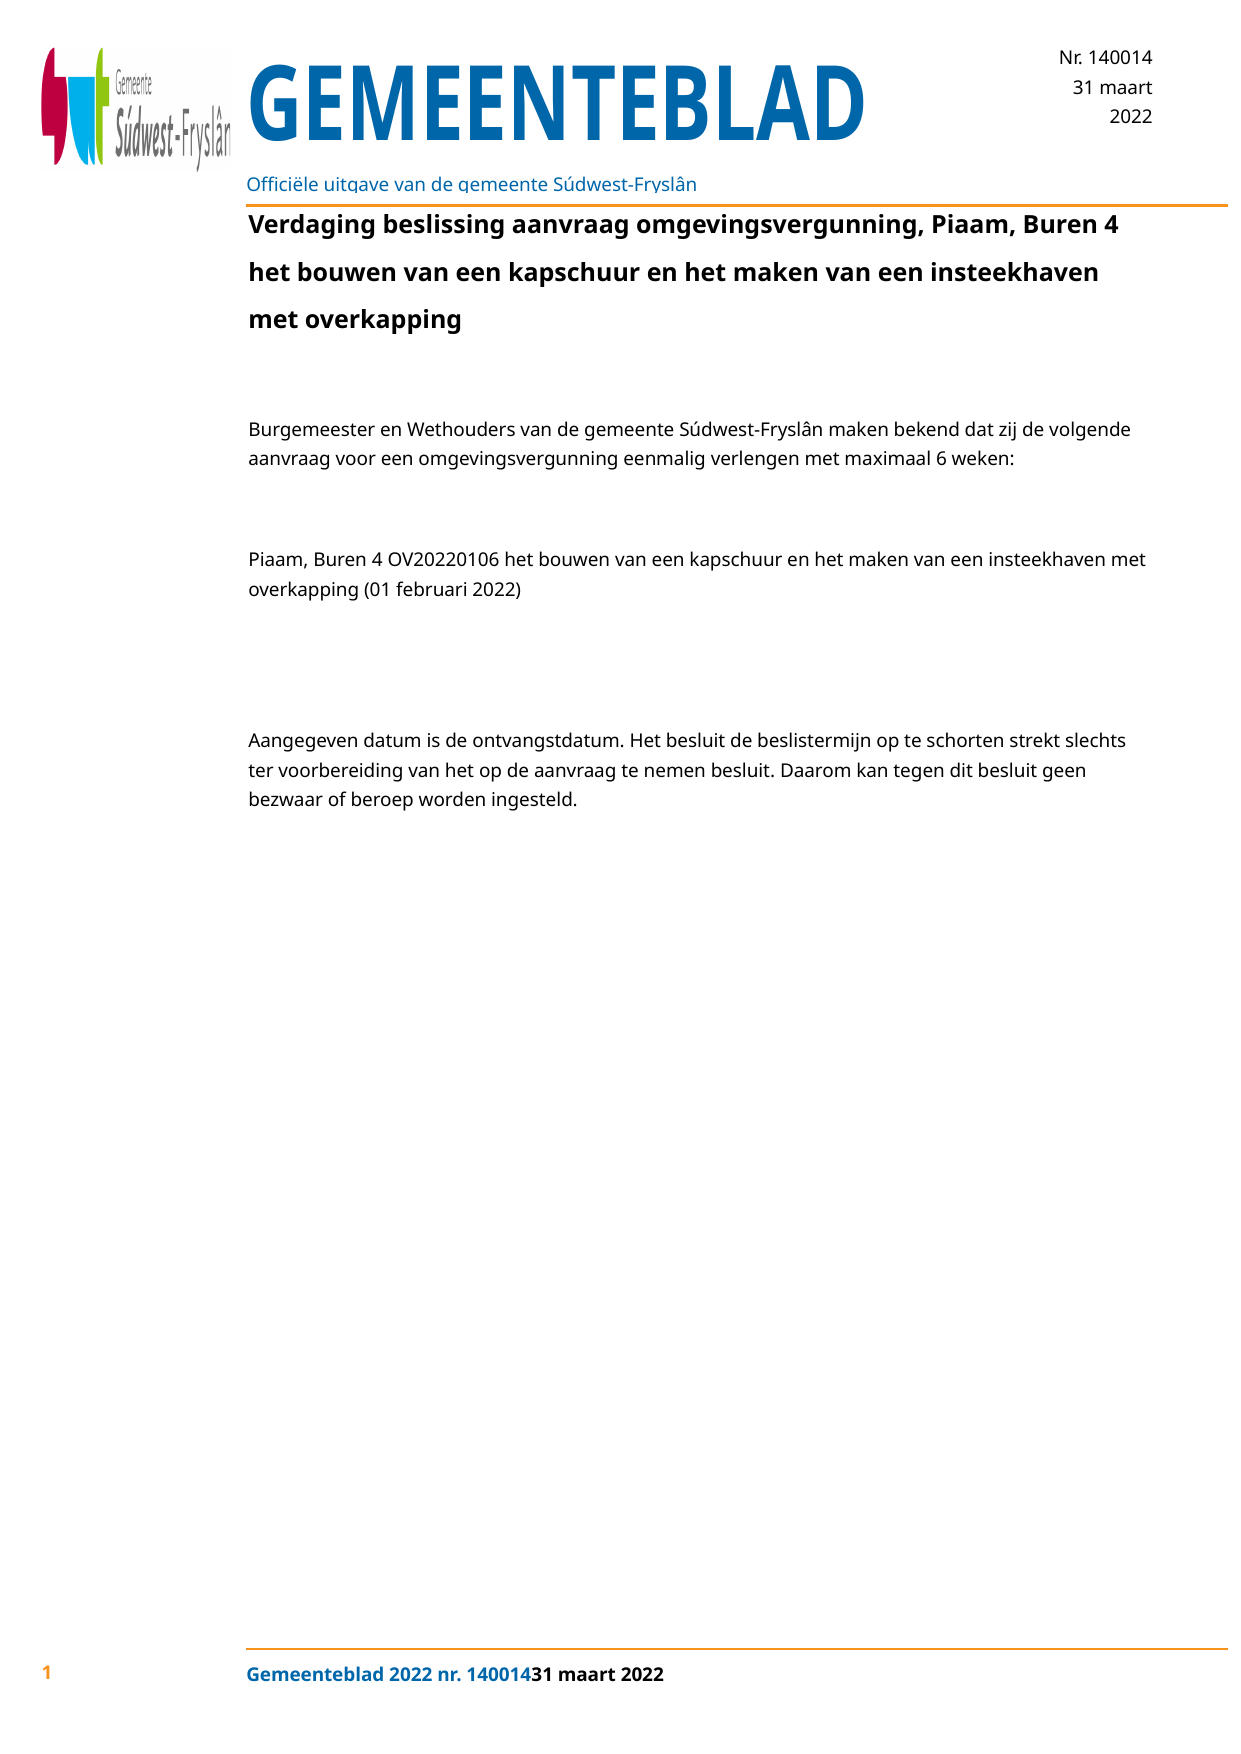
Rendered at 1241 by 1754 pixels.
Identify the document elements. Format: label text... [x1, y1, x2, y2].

text Piaam, Buren 4 OV20220106 het bouwen van een kapschuur en het maken van een insteekhaven met overkapping (01 februari 2022) [248, 546, 1152, 602]
text Burgemeester en Wethouders van de gemeente Súdwest-Fryslân maken bekend dat zij de volgende aanvraag voor een omgevingsvergunning eenmalig verlengen met maximaal 6 weken: [248, 416, 1152, 471]
text Aangegeven datum is de ontvangstdatum. Het besluit de beslistermijn op te schorten strekt slechts ter voorbereiding van het op de aanvraag te nemen besluit. Daarom kan tegen dit besluit geen bezwaar of beroep worden ingesteld. [248, 727, 1152, 812]
text Verdaging beslissing aanvraag omgevingsvergunning, Piaam, Buren 4 het bouwen van een kapschuur en het maken van een insteekhaven met overkapping [248, 207, 1152, 336]
picture [41, 47, 231, 172]
